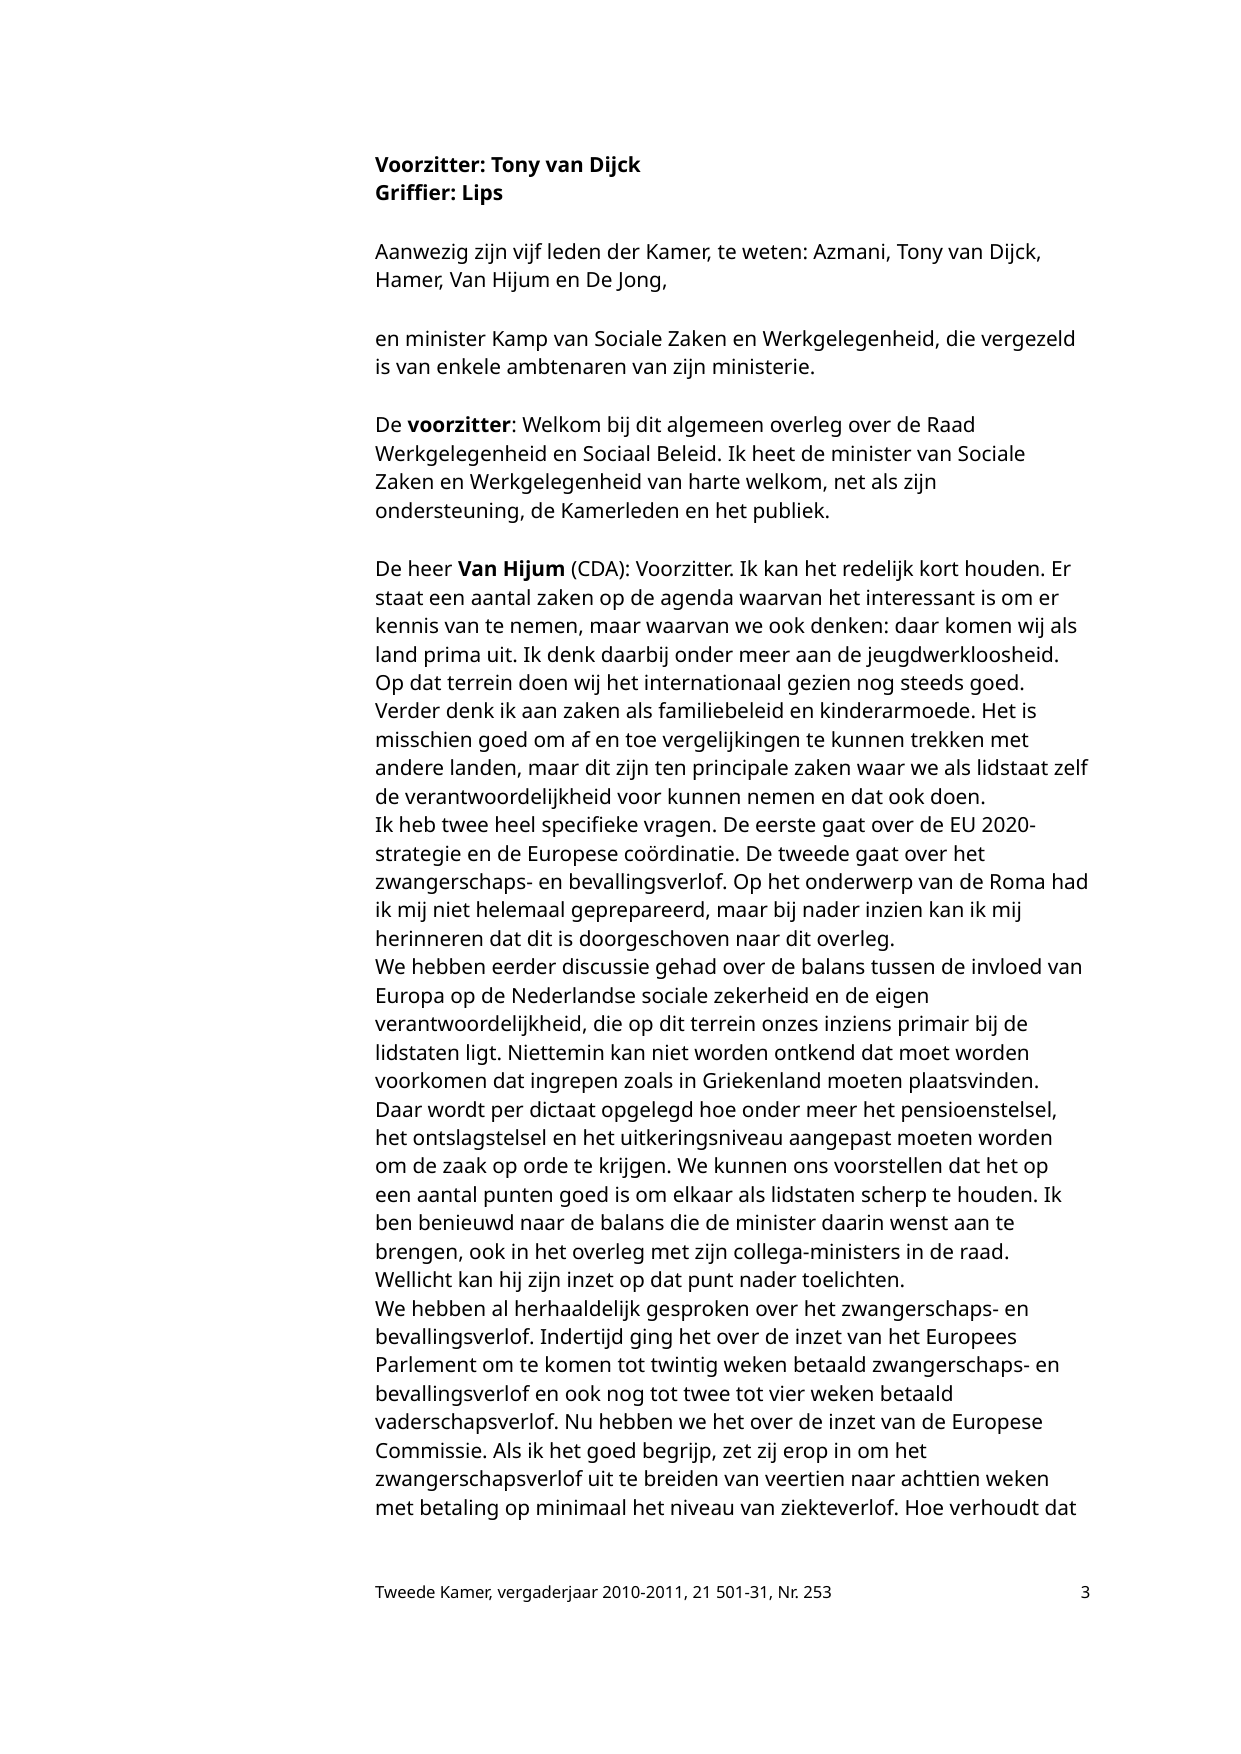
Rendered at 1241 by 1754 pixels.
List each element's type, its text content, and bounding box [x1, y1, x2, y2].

text De voorzitter: Welkom bij dit algemeen overleg over de Raad Werkgelegenheid en Sociaal Beleid. Ik heet de minister van Sociale Zaken en Werkgelegenheid van harte welkom, net als zijn ondersteuning, de Kamerleden en het publiek. [375, 411, 1090, 524]
text De heer Van Hijum (CDA): Voorzitter. Ik kan het redelijk kort houden. Er staat een aantal zaken op de agenda waarvan het interessant is om er kennis van te nemen, maar waarvan we ook denken: daar komen wij als land prima uit. Ik denk daarbij onder meer aan de jeugdwerkloosheid. Op dat terrein doen wij het internationaal gezien nog steeds goed. Verder denk ik aan zaken als familiebeleid en kinderarmoede. Het is misschien goed om af en toe vergelijkingen te kunnen trekken met andere landen, maar dit zijn ten principale zaken waar we als lidstaat zelf de verantwoordelijkheid voor kunnen nemen en dat ook doen. [375, 554, 1090, 810]
text Griffier: Lips [375, 178, 1090, 207]
text Voorzitter: Tony van Dijck [375, 150, 1090, 178]
text We hebben eerder discussie gehad over de balans tussen de invloed van Europa op de Nederlandse sociale zekerheid en de eigen verantwoordelijkheid, die op dit terrein onzes inziens primair bij de lidstaten ligt. Niettemin kan niet worden ontkend dat moet worden voorkomen dat ingrepen zoals in Griekenland moeten plaatsvinden. Daar wordt per dictaat opgelegd hoe onder meer het pensioenstelsel, het ontslagstelsel en het uitkeringsniveau aangepast moeten worden om de zaak op orde te krijgen. We kunnen ons voorstellen dat het op een aantal punten goed is om elkaar als lidstaten scherp te houden. Ik ben benieuwd naar de balans die de minister daarin wenst aan te brengen, ook in het overleg met zijn collega-ministers in de raad. Wellicht kan hij zijn inzet op dat punt nader toelichten. [375, 952, 1090, 1294]
text Aanwezig zijn vijf leden der Kamer, te weten: Azmani, Tony van Dijck, Hamer, Van Hijum en De Jong, [375, 237, 1090, 294]
text Ik heb twee heel specifieke vragen. De eerste gaat over de EU 2020-strategie en de Europese coördinatie. De tweede gaat over het zwangerschaps- en bevallingsverlof. Op het onderwerp van de Roma had ik mij niet helemaal geprepareerd, maar bij nader inzien kan ik mij herinneren dat dit is doorgeschoven naar dit overleg. [375, 810, 1090, 952]
text en minister Kamp van Sociale Zaken en Werkgelegenheid, die vergezeld is van enkele ambtenaren van zijn ministerie. [375, 324, 1090, 381]
text We hebben al herhaaldelijk gesproken over het zwangerschaps- en bevallingsverlof. Indertijd ging het over de inzet van het Europees Parlement om te komen tot twintig weken betaald zwangerschaps- en bevallingsverlof en ook nog tot twee tot vier weken betaald vaderschapsverlof. Nu hebben we het over de inzet van de Europese Commissie. Als ik het goed begrijp, zet zij erop in om het zwangerschapsverlof uit te breiden van veertien naar achttien weken met betaling op minimaal het niveau van ziekteverlof. Hoe verhoudt dat [375, 1294, 1090, 1521]
